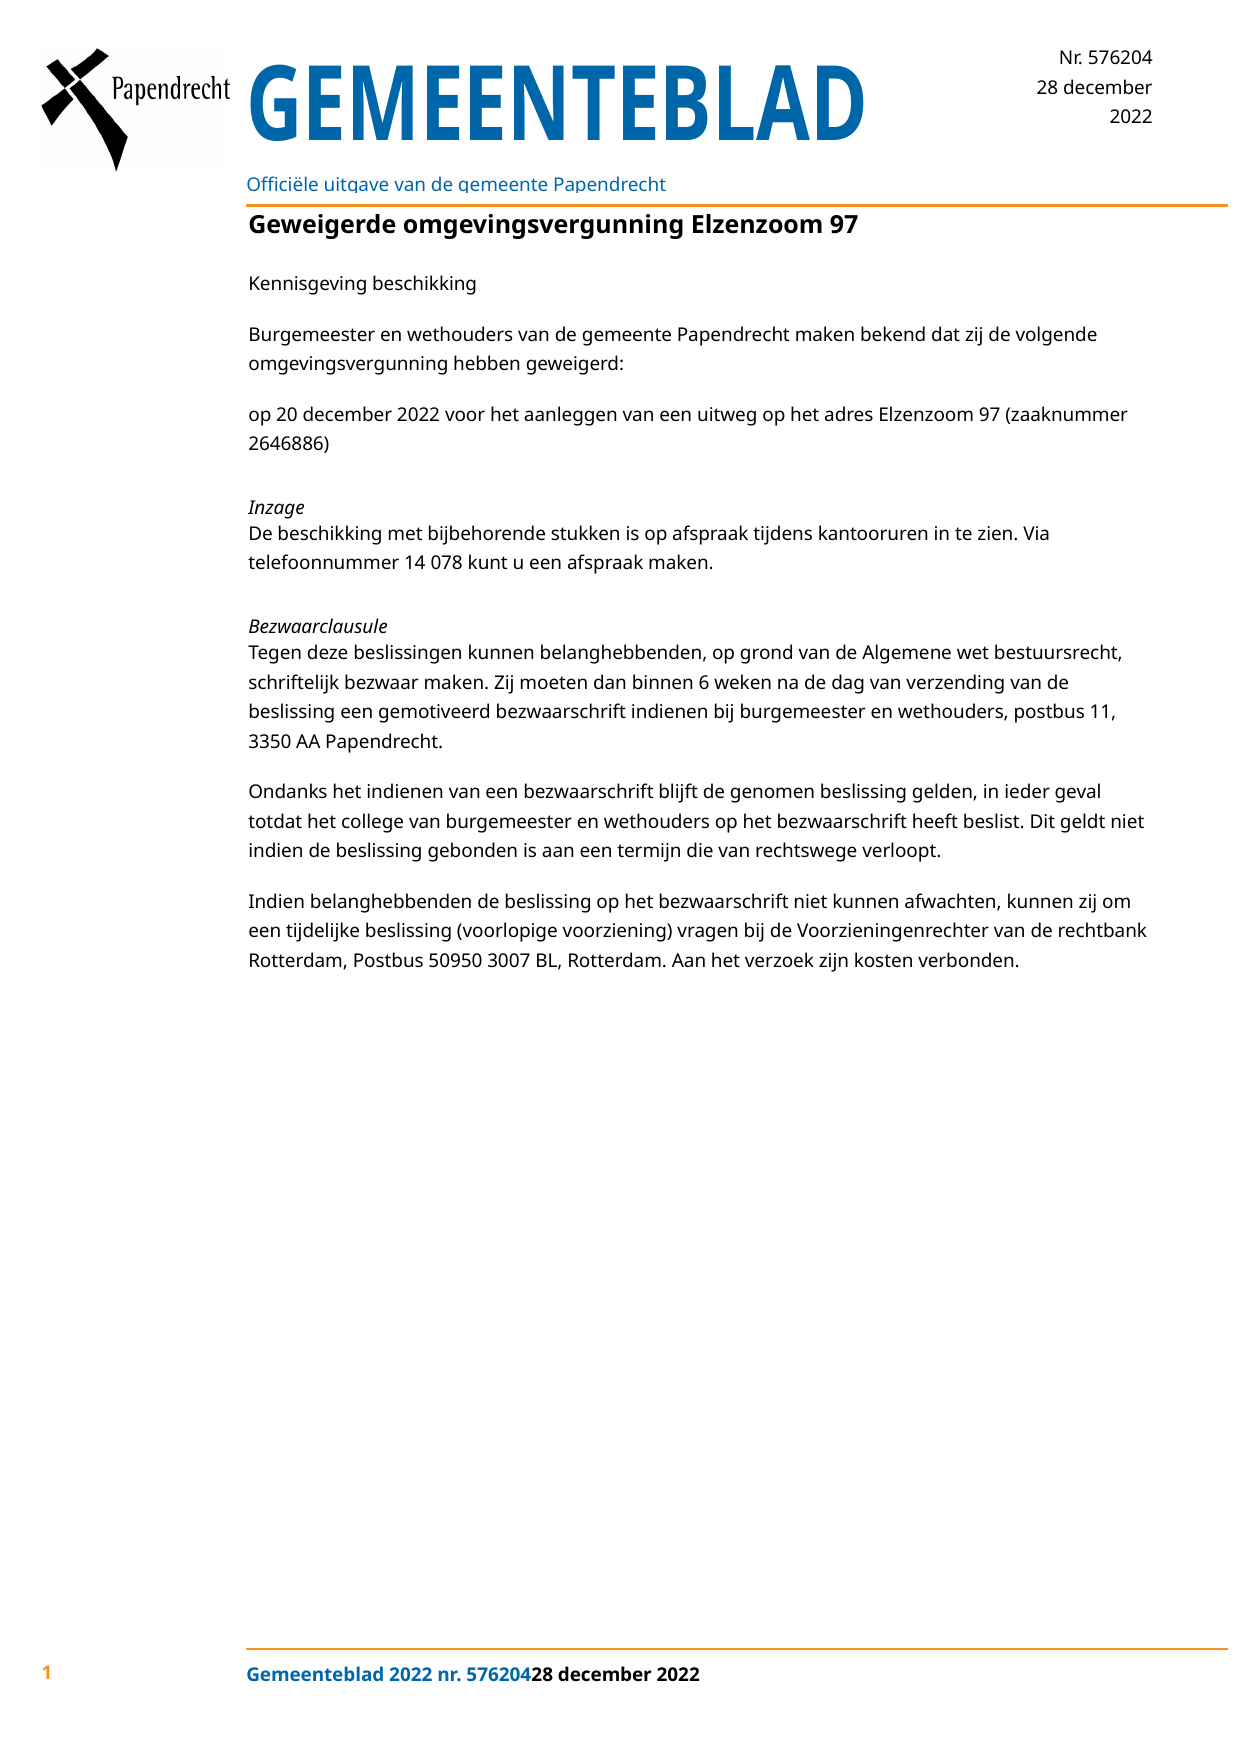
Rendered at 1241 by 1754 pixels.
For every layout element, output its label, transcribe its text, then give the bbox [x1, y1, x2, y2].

text Geweigerde omgevingsvergunning Elzenzoom 97 [248, 207, 1152, 241]
text De beschikking met bijbehorende stukken is op afspraak tijdens kantooruren in te zien. Via telefoonnummer 14 078 kunt u een afspraak maken. [248, 520, 1152, 575]
text op 20 december 2022 voor het aanleggen van een uitweg op het adres Elzenzoom 97 (zaaknummer 2646886) [248, 401, 1152, 456]
text Inzage [248, 494, 1152, 520]
text Burgemeester en wethouders van de gemeente Papendrecht maken bekend dat zij de volgende omgevingsvergunning hebben geweigerd: [248, 321, 1152, 376]
text Tegen deze beslissingen kunnen belanghebbenden, op grond van de Algemene wet bestuursrecht, schriftelijk bezwaar maken. Zij moeten dan binnen 6 weken na de dag van verzending van de beslissing een gemotiveerd bezwaarschrift indienen bij burgemeester en wethouders, postbus 11, 3350 AA Papendrecht. [248, 639, 1152, 754]
text Bezwaarclausule [248, 613, 1152, 639]
text Ondanks het indienen van een bezwaarschrift blijft de genomen beslissing gelden, in ieder geval totdat het college van burgemeester en wethouders op het bezwaarschrift heeft beslist. Dit geldt niet indien de beslissing gebonden is aan een termijn die van rechtswege verloopt. [248, 778, 1152, 863]
text Kennisgeving beschikking [248, 270, 1152, 296]
text Indien belanghebbenden de beslissing op het bezwaarschrift niet kunnen afwachten, kunnen zij om een tijdelijke beslissing (voorlopige voorziening) vragen bij de Voorzieningenrechter van de rechtbank Rotterdam, Postbus 50950 3007 BL, Rotterdam. Aan het verzoek zijn kosten verbonden. [248, 888, 1152, 973]
picture [41, 47, 231, 172]
